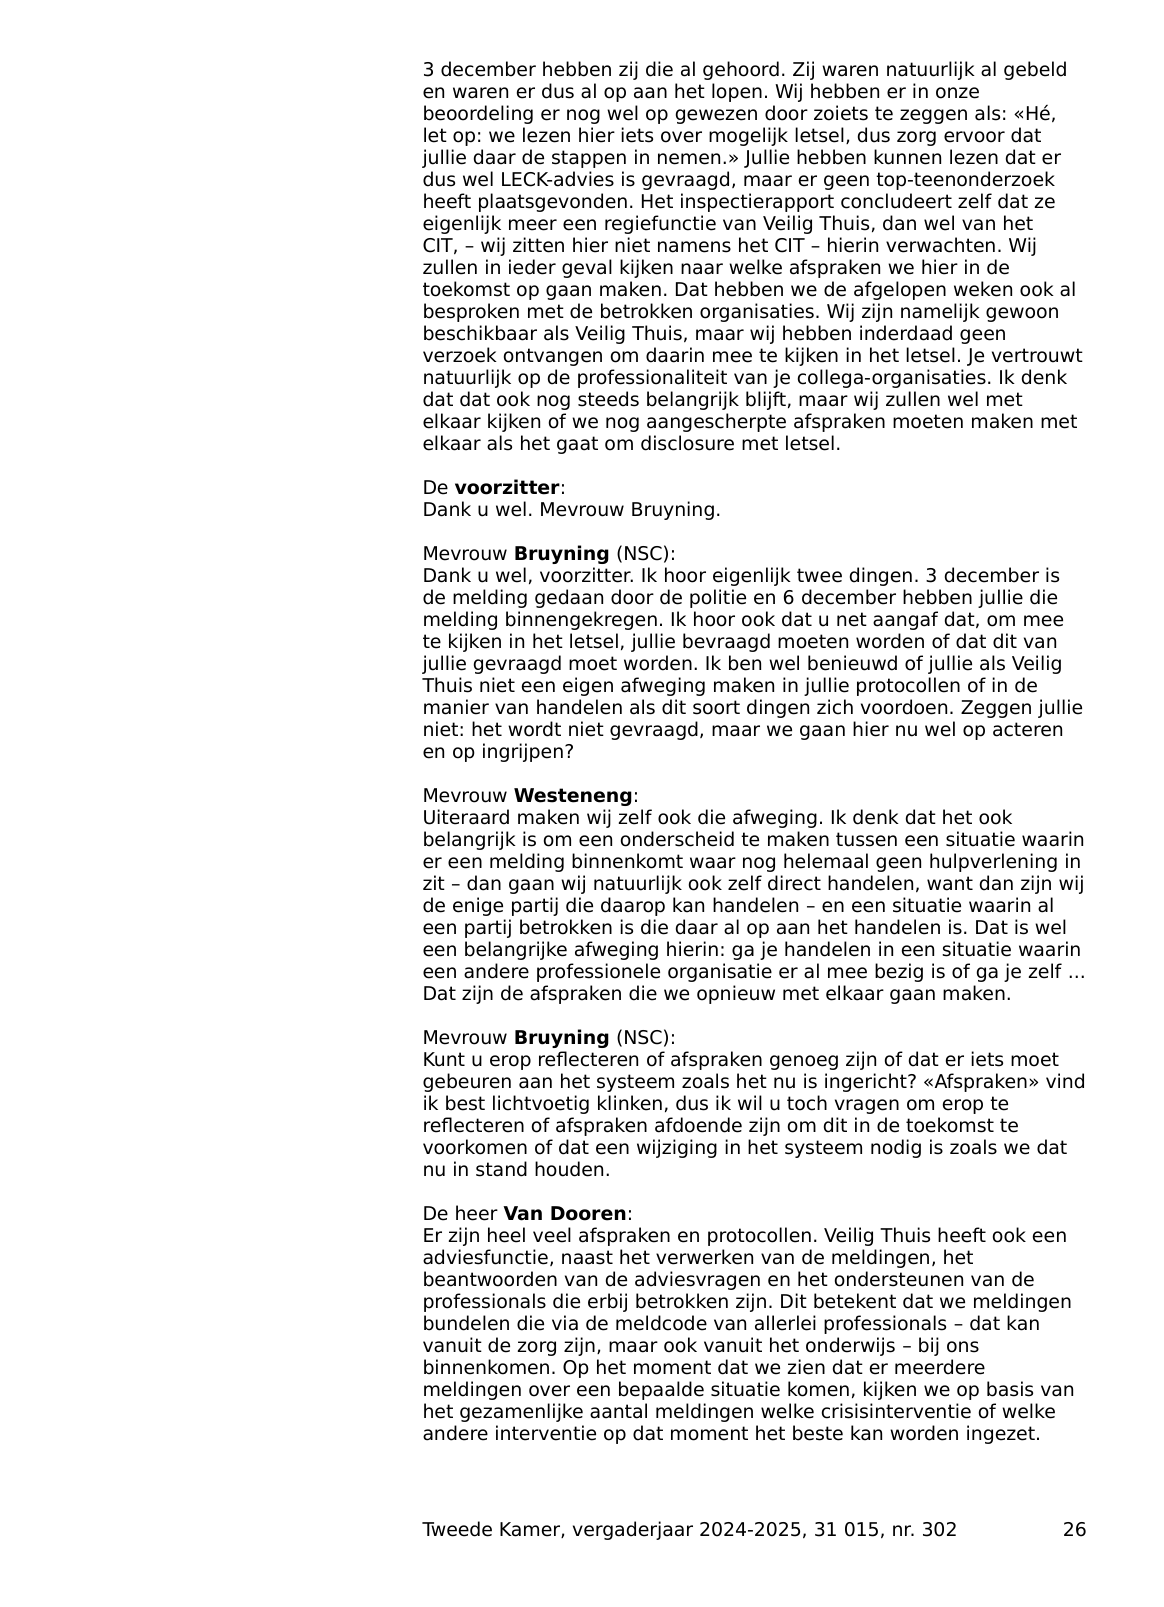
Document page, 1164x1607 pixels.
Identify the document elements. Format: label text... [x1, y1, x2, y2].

text Kunt u erop reflecteren of afspraken genoeg zijn of dat er iets moet gebeuren aan het systeem zoals het nu is ingericht? «Afspraken» vind ik best lichtvoetig klinken, dus ik wil u toch vragen om erop te reflecteren of afspraken afdoende zijn om dit in de toekomst te voorkomen of dat een wijziging in het systeem nodig is zoals we dat nu in stand houden. [422, 1049, 1087, 1181]
text Dank u wel, voorzitter. Ik hoor eigenlijk twee dingen. 3 december is de melding gedaan door de politie en 6 december hebben jullie die melding binnengekregen. Ik hoor ook dat u net aangaf dat, om mee te kijken in het letsel, jullie bevraagd moeten worden of dat dit van jullie gevraagd moet worden. Ik ben wel benieuwd of jullie als Veilig Thuis niet een eigen afweging maken in jullie protocollen of in de manier van handelen als dit soort dingen zich voordoen. Zeggen jullie niet: het wordt niet gevraagd, maar we gaan hier nu wel op acteren en op ingrijpen? [422, 565, 1087, 763]
text Er zijn heel veel afspraken en protocollen. Veilig Thuis heeft ook een adviesfunctie, naast het verwerken van de meldingen, het beantwoorden van de adviesvragen en het ondersteunen van de professionals die erbij betrokken zijn. Dit betekent dat we meldingen bundelen die via de meldcode van allerlei professionals – dat kan vanuit de zorg zijn, maar ook vanuit het onderwijs – bij ons binnenkomen. Op het moment dat we zien dat er meerdere meldingen over een bepaalde situatie komen, kijken we op basis van het gezamenlijke aantal meldingen welke crisisinterventie of welke andere interventie op dat moment het beste kan worden ingezet. [422, 1225, 1087, 1445]
text Dank u wel. Mevrouw Bruyning. [422, 499, 1087, 521]
text Mevrouw Bruyning (NSC): [422, 1027, 1087, 1049]
text De heer Van Dooren: [422, 1203, 1087, 1225]
text Mevrouw Westeneng: [422, 785, 1087, 807]
text Uiteraard maken wij zelf ook die afweging. Ik denk dat het ook belangrijk is om een onderscheid te maken tussen een situatie waarin er een melding binnenkomt waar nog helemaal geen hulpverlening in zit – dan gaan wij natuurlijk ook zelf direct handelen, want dan zijn wij de enige partij die daarop kan handelen – en een situatie waarin al een partij betrokken is die daar al op aan het handelen is. Dat is wel een belangrijke afweging hierin: ga je handelen in een situatie waarin een andere professionele organisatie er al mee bezig is of ga je zelf ... Dat zijn de afspraken die we opnieuw met elkaar gaan maken. [422, 807, 1087, 1005]
text De voorzitter: [422, 477, 1087, 499]
text Mevrouw Bruyning (NSC): [422, 543, 1087, 565]
text 3 december hebben zij die al gehoord. Zij waren natuurlijk al gebeld en waren er dus al op aan het lopen. Wij hebben er in onze beoordeling er nog wel op gewezen door zoiets te zeggen als: «Hé, let op: we lezen hier iets over mogelijk letsel, dus zorg ervoor dat jullie daar de stappen in nemen.» Jullie hebben kunnen lezen dat er dus wel LECK-advies is gevraagd, maar er geen top-teenonderzoek heeft plaatsgevonden. Het inspectierapport concludeert zelf dat ze eigenlijk meer een regiefunctie van Veilig Thuis, dan wel van het CIT, – wij zitten hier niet namens het CIT – hierin verwachten. Wij zullen in ieder geval kijken naar welke afspraken we hier in de toekomst op gaan maken. Dat hebben we de afgelopen weken ook al besproken met de betrokken organisaties. Wij zijn namelijk gewoon beschikbaar als Veilig Thuis, maar wij hebben inderdaad geen verzoek ontvangen om daarin mee te kijken in het letsel. Je vertrouwt natuurlijk op de professionaliteit van je collega-organisaties. Ik denk dat dat ook nog steeds belangrijk blijft, maar wij zullen wel met elkaar kijken of we nog aangescherpte afspraken moeten maken met elkaar als het gaat om disclosure met letsel. [422, 59, 1087, 455]
